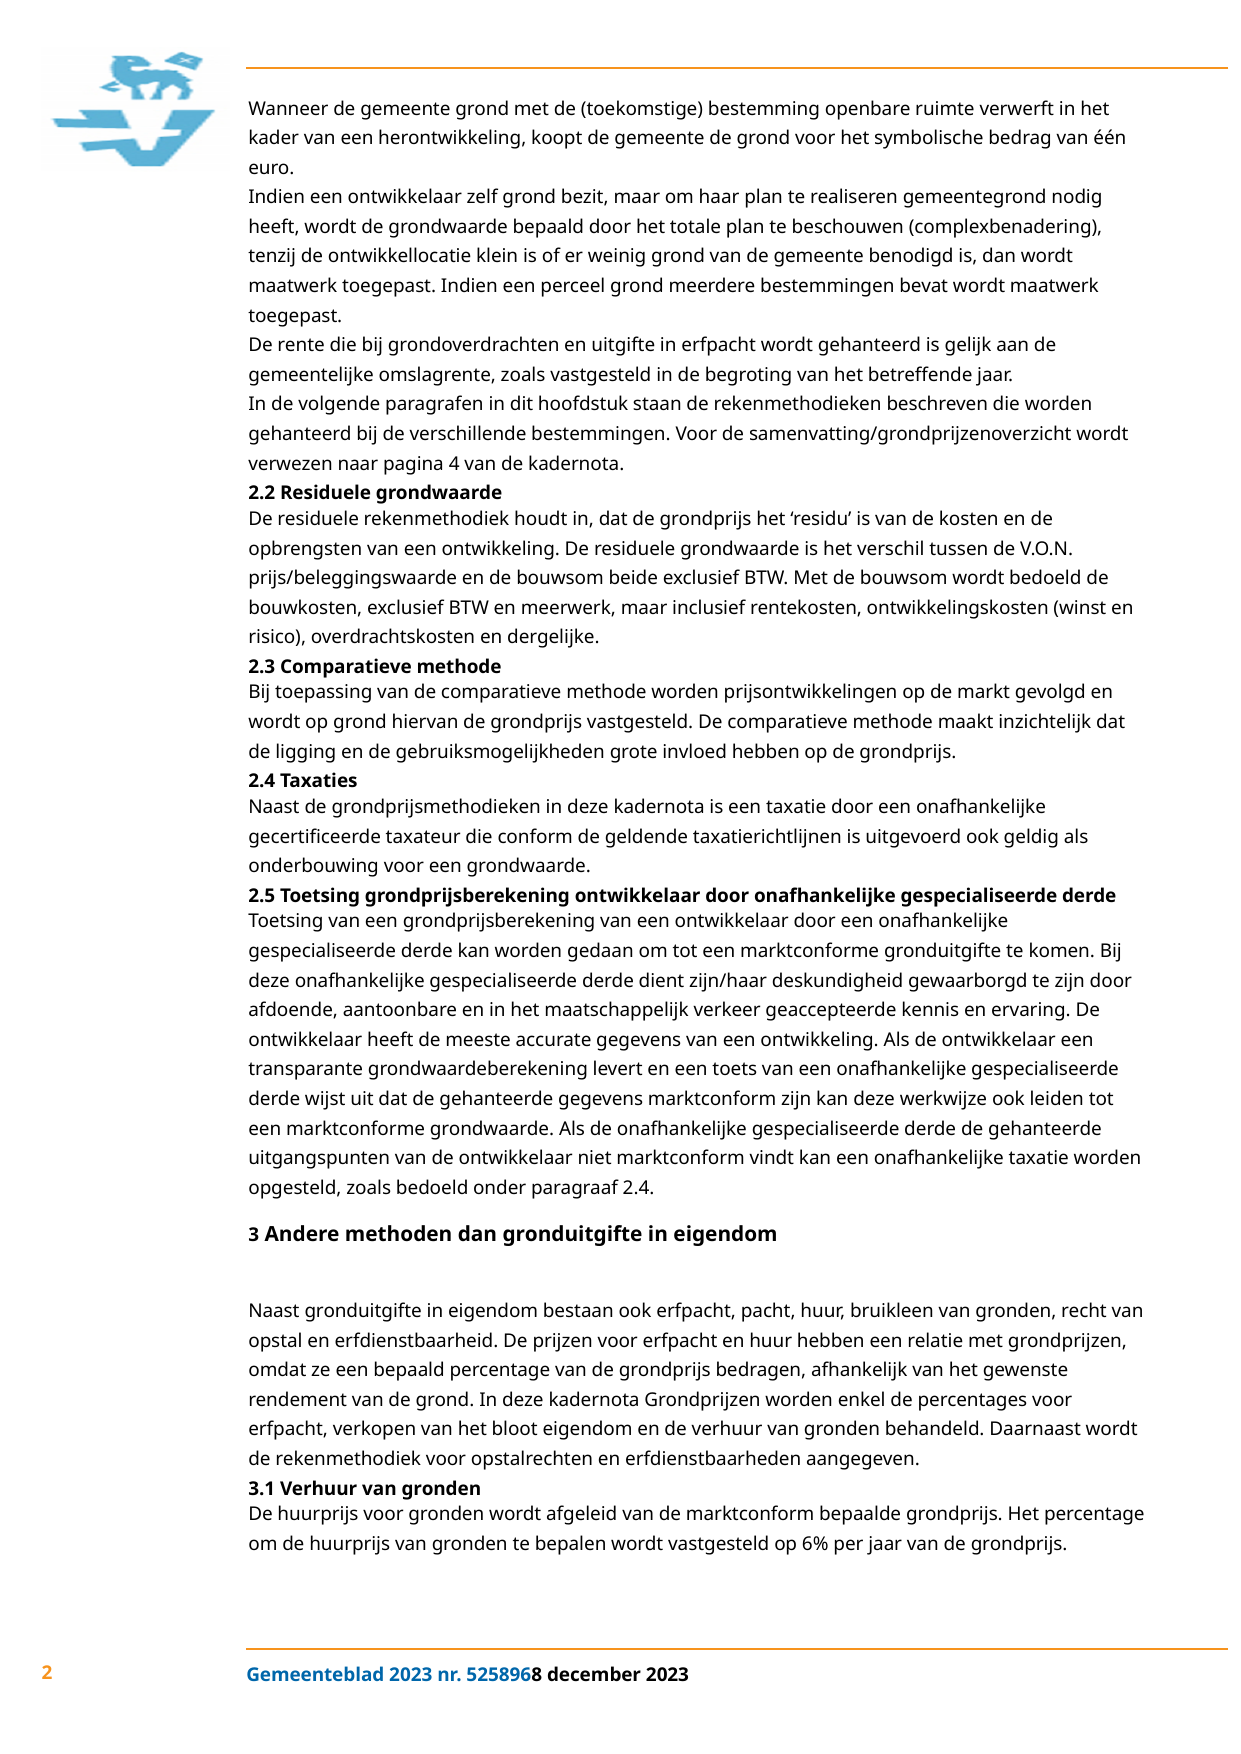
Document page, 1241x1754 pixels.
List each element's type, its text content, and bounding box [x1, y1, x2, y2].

text De huurprijs voor gronden wordt afgeleid van de marktconform bepaalde grondprijs. Het percentage om de huurprijs van gronden te bepalen wordt vastgesteld op 6% per jaar van de grondprijs. [248, 1501, 1152, 1556]
text Toetsing van een grondprijsberekening van een ontwikkelaar door een onafhankelijke gespecialiseerde derde kan worden gedaan om tot een marktconforme gronduitgifte te komen. Bij deze onafhankelijke gespecialiseerde derde dient zijn/haar deskundigheid gewaarborgd te zijn door afdoende, aantoonbare en in het maatschappelijk verkeer geaccepteerde kennis en ervaring. De ontwikkelaar heeft de meeste accurate gegevens van een ontwikkeling. Als de ontwikkelaar een transparante grondwaardeberekening levert en een toets van een onafhankelijke gespecialiseerde derde wijst uit dat de gehanteerde gegevens marktconform zijn kan deze werkwijze ook leiden tot een marktconforme grondwaarde. Als de onafhankelijke gespecialiseerde derde de gehanteerde uitgangspunten van de ontwikkelaar niet marktconform vindt kan een onafhankelijke taxatie worden opgesteld, zoals bedoeld onder paragraaf 2.4. [248, 908, 1152, 1200]
text De residuele rekenmethodiek houdt in, dat de grondprijs het ‘residu’ is van de kosten en de opbrengsten van een ontwikkeling. De residuele grondwaarde is het verschil tussen de V.O.N. prijs/beleggingswaarde en de bouwsom beide exclusief BTW. Met de bouwsom wordt bedoeld de bouwkosten, exclusief BTW en meerwerk, maar inclusief rentekosten, ontwikkelingskosten (winst en risico), overdrachtskosten en dergelijke. [248, 505, 1152, 649]
text 2.4 Taxaties [248, 767, 1152, 793]
text 2.2 Residuele grondwaarde [248, 479, 1152, 505]
text 3.1 Verhuur van gronden [248, 1475, 1152, 1501]
text 2.3 Comparatieve methode [248, 653, 1152, 679]
text 3 Andere methoden dan gronduitgifte in eigendom [248, 1219, 1152, 1248]
text De rente die bij grondoverdrachten en uitgifte in erfpacht wordt gehanteerd is gelijk aan de gemeentelijke omslagrente, zoals vastgesteld in de begroting van het betreffende jaar. [248, 331, 1152, 387]
text Naast de grondprijsmethodieken in deze kadernota is een taxatie door een onafhankelijke gecertificeerde taxateur die conform de geldende taxatierichtlijnen is uitgevoerd ook geldig als onderbouwing voor een grondwaarde. [248, 793, 1152, 878]
text Indien een ontwikkelaar zelf grond bezit, maar om haar plan te realiseren gemeentegrond nodig heeft, wordt de grondwaarde bepaald door het totale plan te beschouwen (complexbenadering), tenzij de ontwikkellocatie klein is of er weinig grond van de gemeente benodigd is, dan wordt maatwerk toegepast. Indien een perceel grond meerdere bestemmingen bevat wordt maatwerk toegepast. [248, 183, 1152, 328]
text Wanneer de gemeente grond met de (toekomstige) bestemming openbare ruimte verwerft in het kader van een herontwikkeling, koopt de gemeente de grond voor het symbolische bedrag van één euro. [248, 95, 1152, 180]
text Naast gronduitgifte in eigendom bestaan ook erfpacht, pacht, huur, bruikleen van gronden, recht van opstal en erfdienstbaarheid. De prijzen voor erfpacht en huur hebben een relatie met grondprijzen, omdat ze een bepaald percentage van de grondprijs bedragen, afhankelijk van het gewenste rendement van de grond. In deze kadernota Grondprijzen worden enkel de percentages voor erfpacht, verkopen van het bloot eigendom en de verhuur van gronden behandeld. Daarnaast wordt de rekenmethodiek voor opstalrechten en erfdienstbaarheden aangegeven. [248, 1297, 1152, 1471]
picture [41, 47, 231, 172]
text In de volgende paragrafen in dit hoofdstuk staan de rekenmethodieken beschreven die worden gehanteerd bij de verschillende bestemmingen. Voor de samenvatting/grondprijzenoverzicht wordt verwezen naar pagina 4 van de kadernota. [248, 391, 1152, 476]
text Bij toepassing van de comparatieve methode worden prijsontwikkelingen op de markt gevolgd en wordt op grond hiervan de grondprijs vastgesteld. De comparatieve methode maakt inzichtelijk dat de ligging en de gebruiksmogelijkheden grote invloed hebben op de grondprijs. [248, 679, 1152, 764]
text 2.5 Toetsing grondprijsberekening ontwikkelaar door onafhankelijke gespecialiseerde derde [248, 882, 1152, 908]
